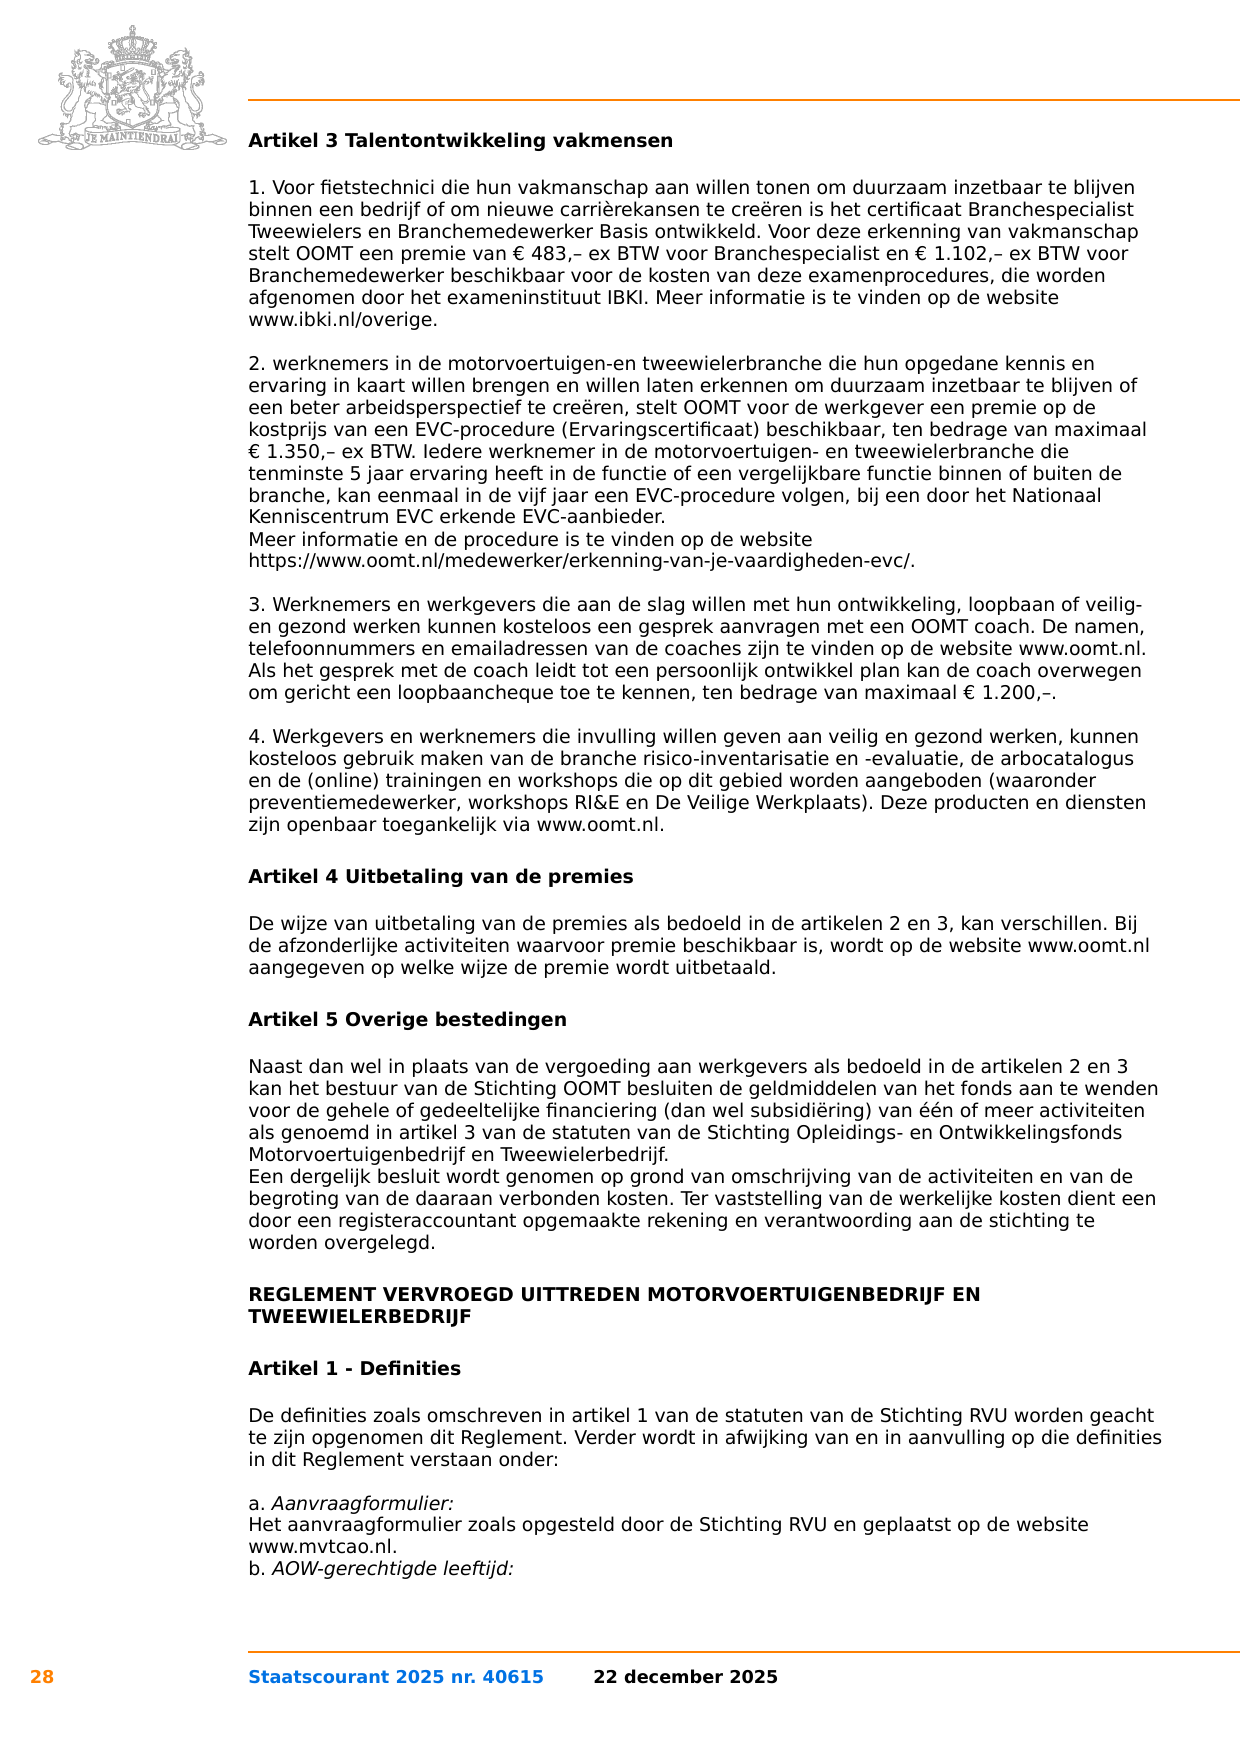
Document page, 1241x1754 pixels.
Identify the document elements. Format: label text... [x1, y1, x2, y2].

text Het aanvraagformulier zoals opgesteld door de Stichting RVU en geplaatst op de website www.mvtcao.nl. [248, 1514, 1163, 1558]
text 2. werknemers in de motorvoertuigen-en tweewielerbranche die hun opgedane kennis en ervaring in kaart willen brengen en willen laten erkennen om duurzaam inzetbaar te blijven of een beter arbeidsperspectief te creëren, stelt OOMT voor de werkgever een premie op de kostprijs van een EVC-procedure (Ervaringscertificaat) beschikbaar, ten bedrage van maximaal € 1.350,– ex BTW. Iedere werknemer in de motorvoertuigen- en tweewielerbranche die tenminste 5 jaar ervaring heeft in de functie of een vergelijkbare functie binnen of buiten de branche, kan eenmaal in de vijf jaar een EVC-procedure volgen, bij een door het Nationaal Kenniscentrum EVC erkende EVC-aanbieder. [248, 353, 1163, 528]
text b. AOW-gerechtigde leeftijd: [248, 1558, 1163, 1580]
subtitle Artikel 1 - Definities [248, 1358, 1163, 1379]
text a. Aanvraagformulier: [248, 1492, 1163, 1514]
subtitle Artikel 5 Overige bestedingen [248, 1009, 1163, 1031]
text 4. Werkgevers en werknemers die invulling willen geven aan veilig en gezond werken, kunnen kosteloos gebruik maken van de branche risico-inventarisatie en -evaluatie, de arbocatalogus en de (online) trainingen en workshops die op dit gebied worden aangeboden (waaronder preventiemedewerker, workshops RI&E en De Veilige Werkplaats). Deze producten en diensten zijn openbaar toegankelijk via www.oomt.nl. [248, 726, 1163, 836]
text De definities zoals omschreven in artikel 1 van de statuten van de Stichting RVU worden geacht te zijn opgenomen dit Reglement. Verder wordt in afwijking van en in aanvulling op die definities in dit Reglement verstaan onder: [248, 1404, 1163, 1471]
text Naast dan wel in plaats van de vergoeding aan werkgevers als bedoeld in de artikelen 2 en 3 kan het bestuur van de Stichting OOMT besluiten de geldmiddelen van het fonds aan te wenden voor de gehele of gedeeltelijke financiering (dan wel subsidiëring) van één of meer activiteiten als genoemd in artikel 3 van de statuten van de Stichting Opleidings‑ en Ontwikkelingsfonds Motorvoertuigenbedrijf en Tweewielerbedrijf. [248, 1056, 1163, 1166]
subtitle Artikel 3 Talentontwikkeling vakmensen [248, 130, 1163, 152]
picture [38, 25, 227, 150]
subtitle REGLEMENT VERVROEGD UITTREDEN MOTORVOERTUIGENBEDRIJF EN TWEEWIELERBEDRIJF [248, 1284, 1163, 1328]
text 1. Voor fietstechnici die hun vakmanschap aan willen tonen om duurzaam inzetbaar te blijven binnen een bedrijf of om nieuwe carrièrekansen te creëren is het certificaat Branchespecialist Tweewielers en Branchemedewerker Basis ontwikkeld. Voor deze erkenning van vakmanschap stelt OOMT een premie van € 483,– ex BTW voor Branchespecialist en € 1.102,– ex BTW voor Branchemedewerker beschikbaar voor de kosten van deze examenprocedures, die worden afgenomen door het exameninstituut IBKI. Meer informatie is te vinden op de website www.ibki.nl/overige. [248, 177, 1163, 331]
text 3. Werknemers en werkgevers die aan de slag willen met hun ontwikkeling, loopbaan of veilig- en gezond werken kunnen kosteloos een gesprek aanvragen met een OOMT coach. De namen, telefoonnummers en emailadressen van de coaches zijn te vinden op de website www.oomt.nl. Als het gesprek met de coach leidt tot een persoonlijk ontwikkel plan kan de coach overwegen om gericht een loopbaancheque toe te kennen, ten bedrage van maximaal € 1.200,–. [248, 594, 1163, 704]
subtitle Artikel 4 Uitbetaling van de premies [248, 866, 1163, 888]
text Een dergelijk besluit wordt genomen op grond van omschrijving van de activiteiten en van de begroting van de daaraan verbonden kosten. Ter vaststelling van de werkelijke kosten dient een door een registeraccountant opgemaakte rekening en verantwoording aan de stichting te worden overgelegd. [248, 1166, 1163, 1254]
text Meer informatie en de procedure is te vinden op de website https://www.oomt.nl/medewerker/erkenning-van-je-vaardigheden-evc/. [248, 528, 1163, 572]
text De wijze van uitbetaling van de premies als bedoeld in de artikelen 2 en 3, kan verschillen. Bij de afzonderlijke activiteiten waarvoor premie beschikbaar is, wordt op de website www.oomt.nl aangegeven op welke wijze de premie wordt uitbetaald. [248, 913, 1163, 979]
